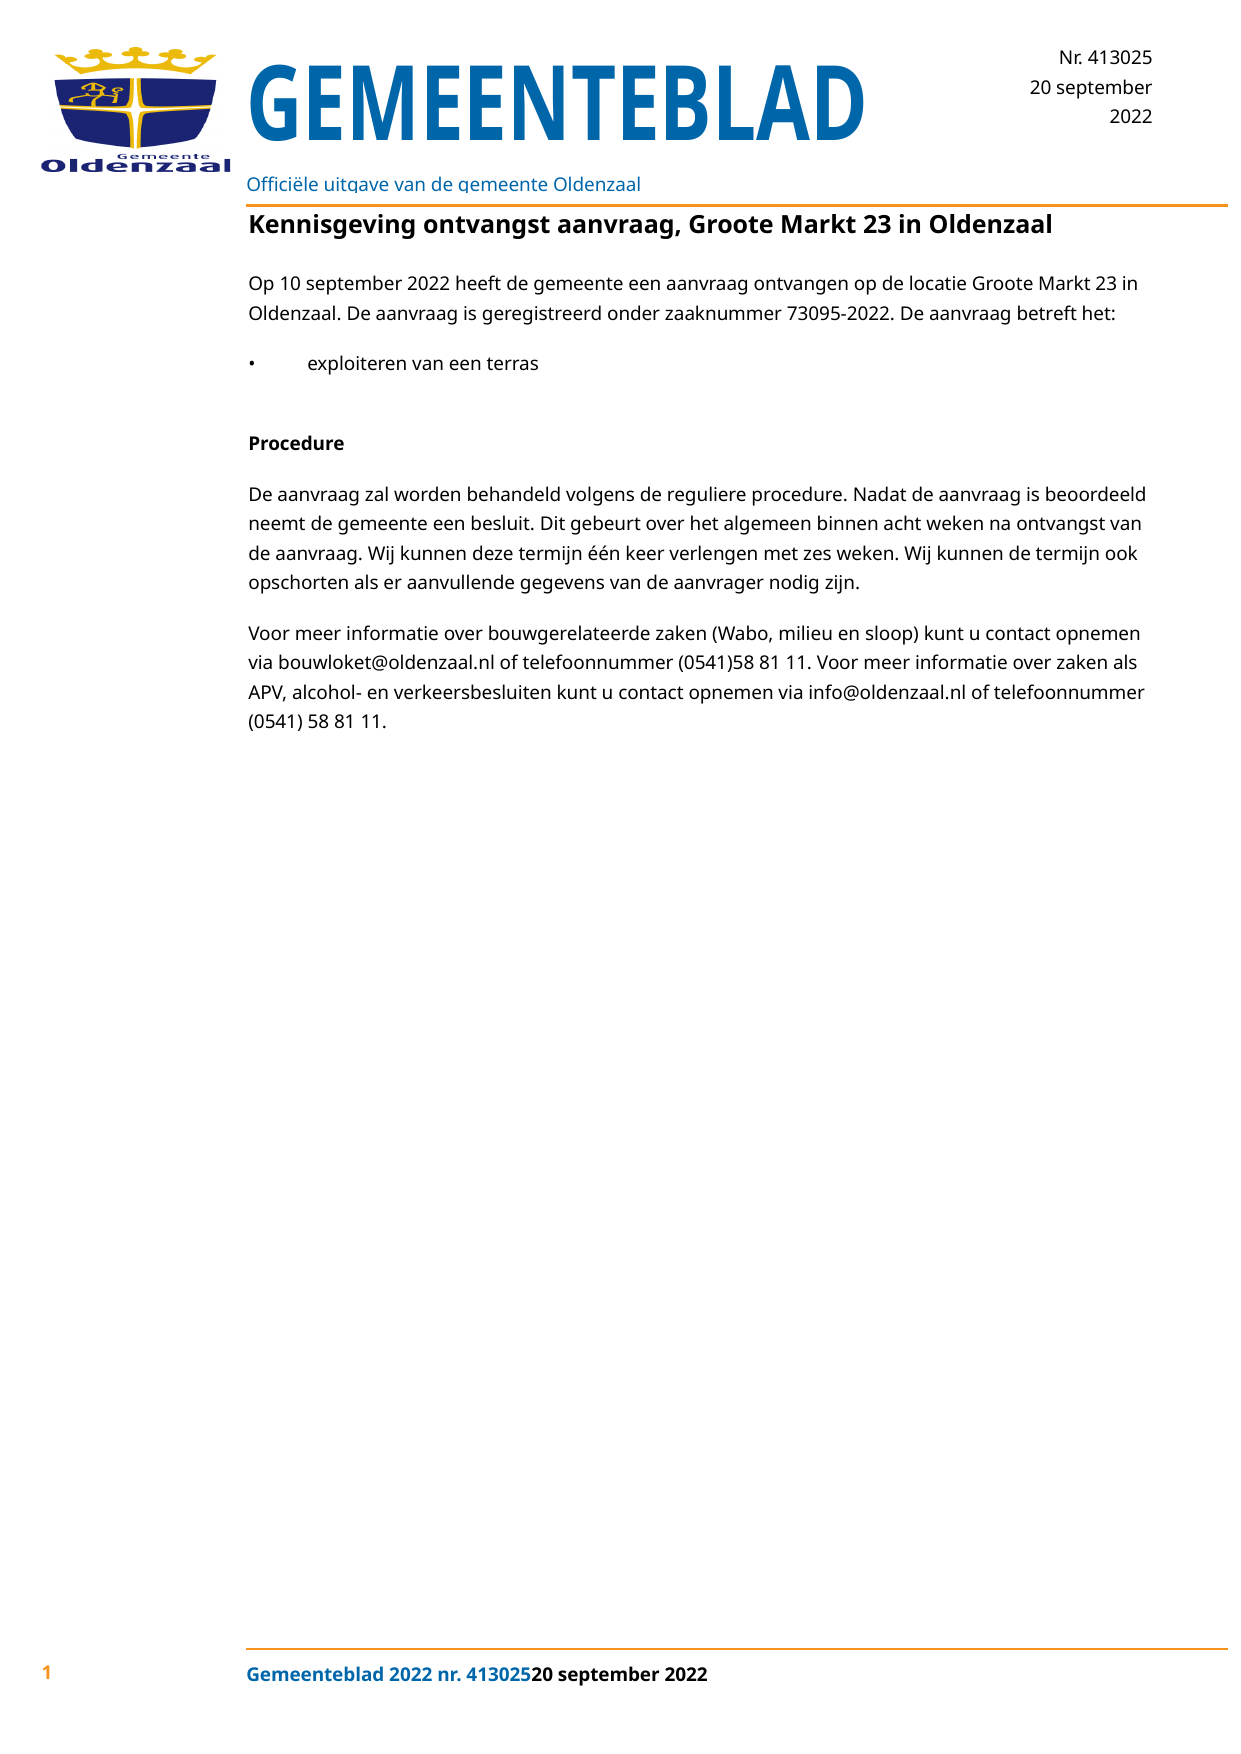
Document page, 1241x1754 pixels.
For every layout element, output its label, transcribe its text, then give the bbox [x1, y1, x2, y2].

picture [41, 47, 231, 172]
text Kennisgeving ontvangst aanvraag, Groote Markt 23 in Oldenzaal [248, 207, 1152, 241]
text Voor meer informatie over bouwgerelateerde zaken (Wabo, milieu en sloop) kunt u contact opnemen via bouwloket@oldenzaal.nl of telefoonnummer (0541)58 81 11. Voor meer informatie over zaken als APV, alcohol- en verkeersbesluiten kunt u contact opnemen via info@oldenzaal.nl of telefoonnummer (0541) 58 81 11. [248, 620, 1152, 734]
list exploiteren van een terras [248, 350, 1152, 376]
text De aanvraag zal worden behandeld volgens de reguliere procedure. Nadat de aanvraag is beoordeeld neemt de gemeente een besluit. Dit gebeurt over het algemeen binnen acht weken na ontvangst van de aanvraag. Wij kunnen deze termijn één keer verlengen met zes weken. Wij kunnen de termijn ook opschorten als er aanvullende gegevens van de aanvrager nodig zijn. [248, 481, 1152, 595]
text Procedure [248, 430, 1152, 456]
text Op 10 september 2022 heeft de gemeente een aanvraag ontvangen op de locatie Groote Markt 23 in Oldenzaal. De aanvraag is geregistreerd onder zaaknummer 73095-2022. De aanvraag betreft het: [248, 270, 1152, 326]
